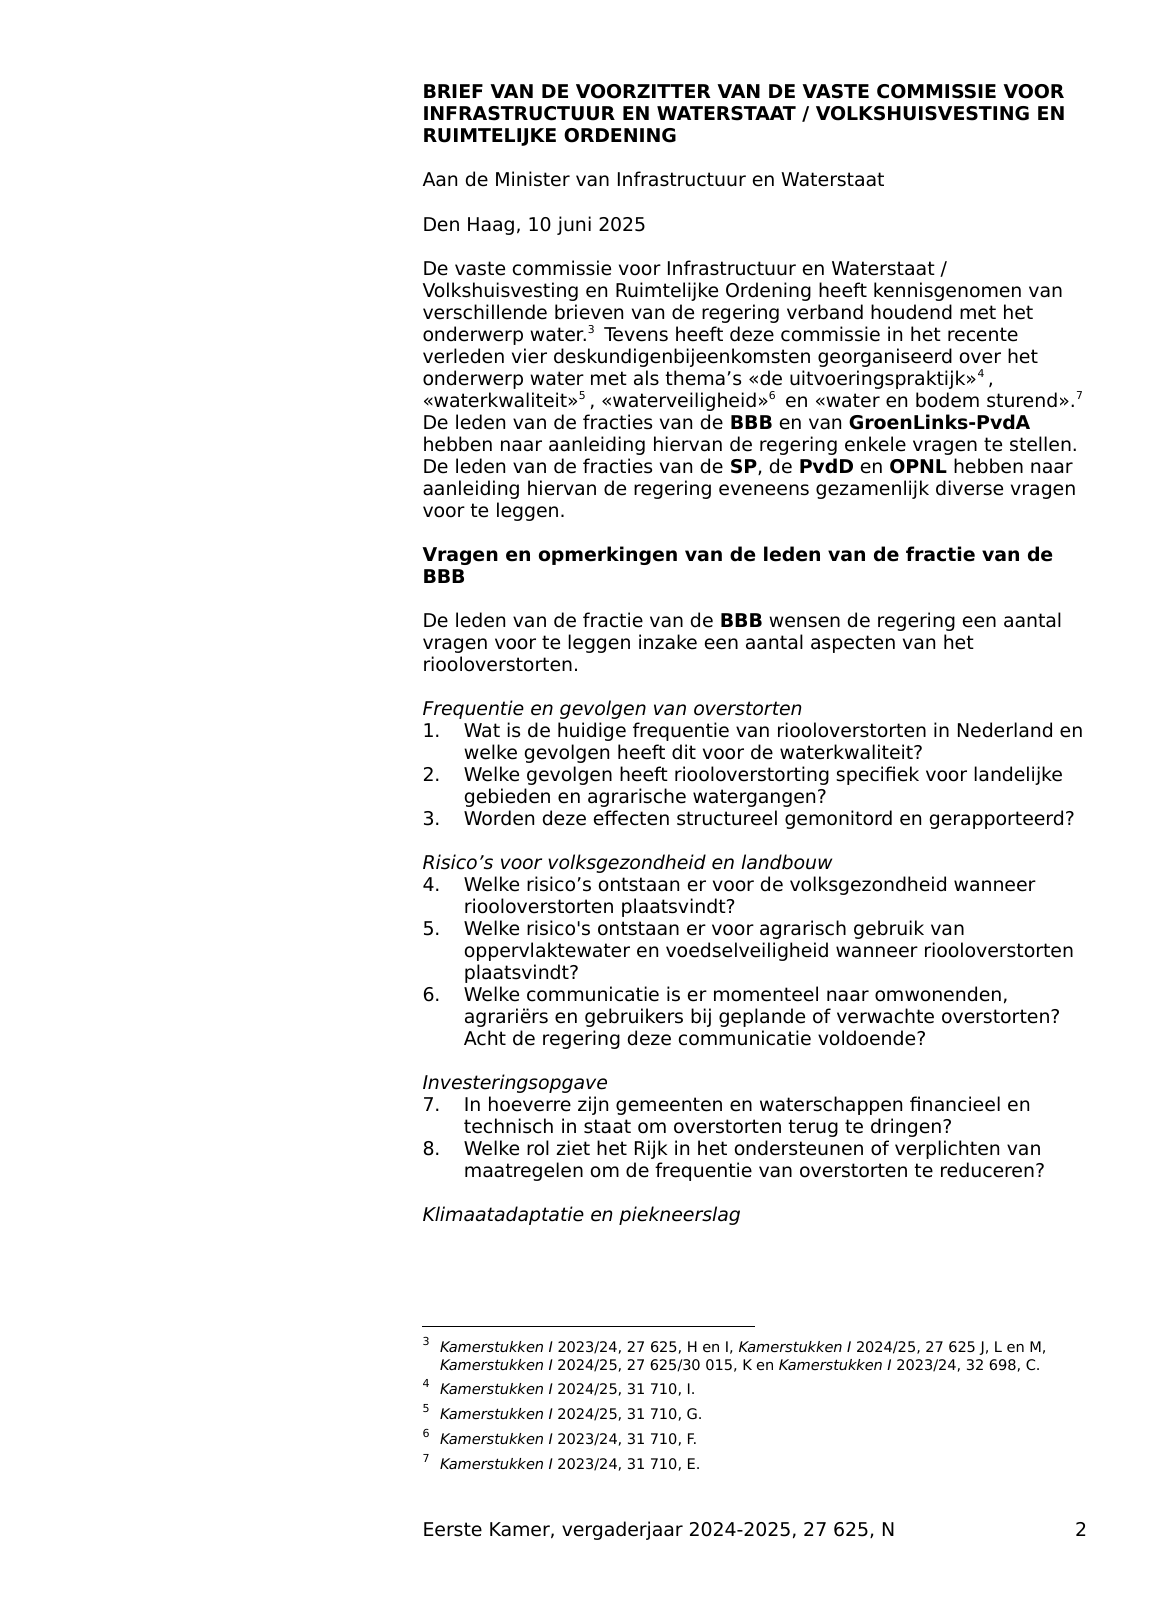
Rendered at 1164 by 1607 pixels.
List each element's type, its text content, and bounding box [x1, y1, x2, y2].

text Kamerstukken I 2023/24, 31 710, E. [422, 1452, 1087, 1474]
text Frequentie en gevolgen van overstorten [422, 698, 1087, 720]
text 5. Welke risico's ontstaan er voor agrarisch gebruik van oppervlaktewater en voedselveiligheid wanneer riooloverstorten plaatsvindt? [422, 918, 1087, 984]
text Kamerstukken I 2023/24, 27 625, H en I, Kamerstukken I 2024/25, 27 625 J, L en M, Kamerstukken I 2024/25, 27 625/30 015, K en Kamerstukken I 2023/24, 32 698, C. [422, 1335, 1087, 1374]
text Kamerstukken I 2023/24, 31 710, F. [422, 1427, 1087, 1449]
text De vaste commissie voor Infrastructuur en Waterstaat / Volkshuisvesting en Ruimtelijke Ordening heeft kennisgenomen van verschillende brieven van de regering verband houdend met het onderwerp water. Tevens heeft deze commissie in het recente verleden vier deskundigenbijeenkomsten georganiseerd over het onderwerp water met als thema’s «de uitvoeringspraktijk», «waterkwaliteit», «waterveiligheid» en «water en bodem sturend». De leden van de fracties van de BBB en van GroenLinks-PvdA hebben naar aanleiding hiervan de regering enkele vragen te stellen. De leden van de fracties van de SP, de PvdD en OPNL hebben naar aanleiding hiervan de regering eveneens gezamenlijk diverse vragen voor te leggen. [422, 258, 1087, 521]
text Kamerstukken I 2024/25, 31 710, I. [422, 1377, 1087, 1399]
text 6. Welke communicatie is er momenteel naar omwonenden, agrariërs en gebruikers bij geplande of verwachte overstorten? Acht de regering deze communicatie voldoende? [422, 984, 1087, 1050]
text Aan de Minister van Infrastructuur en Waterstaat [422, 169, 1087, 191]
text BRIEF VAN DE VOORZITTER VAN DE VASTE COMMISSIE VOOR INFRASTRUCTUUR EN WATERSTAAT / VOLKSHUISVESTING EN RUIMTELIJKE ORDENING [422, 81, 1087, 147]
text Den Haag, 10 juni 2025 [422, 213, 1087, 236]
text 2. Welke gevolgen heeft riooloverstorting specifiek voor landelijke gebieden en agrarische watergangen? [422, 764, 1087, 808]
text De leden van de fractie van de BBB wensen de regering een aantal vragen voor te leggen inzake een aantal aspecten van het riooloverstorten. [422, 610, 1087, 676]
text 3. Worden deze effecten structureel gemonitord en gerapporteerd? [422, 808, 1087, 830]
text 1. Wat is de huidige frequentie van riooloverstorten in Nederland en welke gevolgen heeft dit voor de waterkwaliteit? [422, 720, 1087, 764]
text Vragen en opmerkingen van de leden van de fractie van de BBB [422, 544, 1087, 588]
text Klimaatadaptatie en piekneerslag [422, 1204, 1087, 1226]
text 7. In hoeverre zijn gemeenten en waterschappen financieel en technisch in staat om overstorten terug te dringen? [422, 1094, 1087, 1138]
text 4. Welke risico’s ontstaan er voor de volksgezondheid wanneer riooloverstorten plaatsvindt? [422, 874, 1087, 918]
text Investeringsopgave [422, 1072, 1087, 1094]
text Risico’s voor volksgezondheid en landbouw [422, 852, 1087, 874]
text 8. Welke rol ziet het Rijk in het ondersteunen of verplichten van maatregelen om de frequentie van overstorten te reduceren? [422, 1138, 1087, 1182]
text Kamerstukken I 2024/25, 31 710, G. [422, 1402, 1087, 1424]
